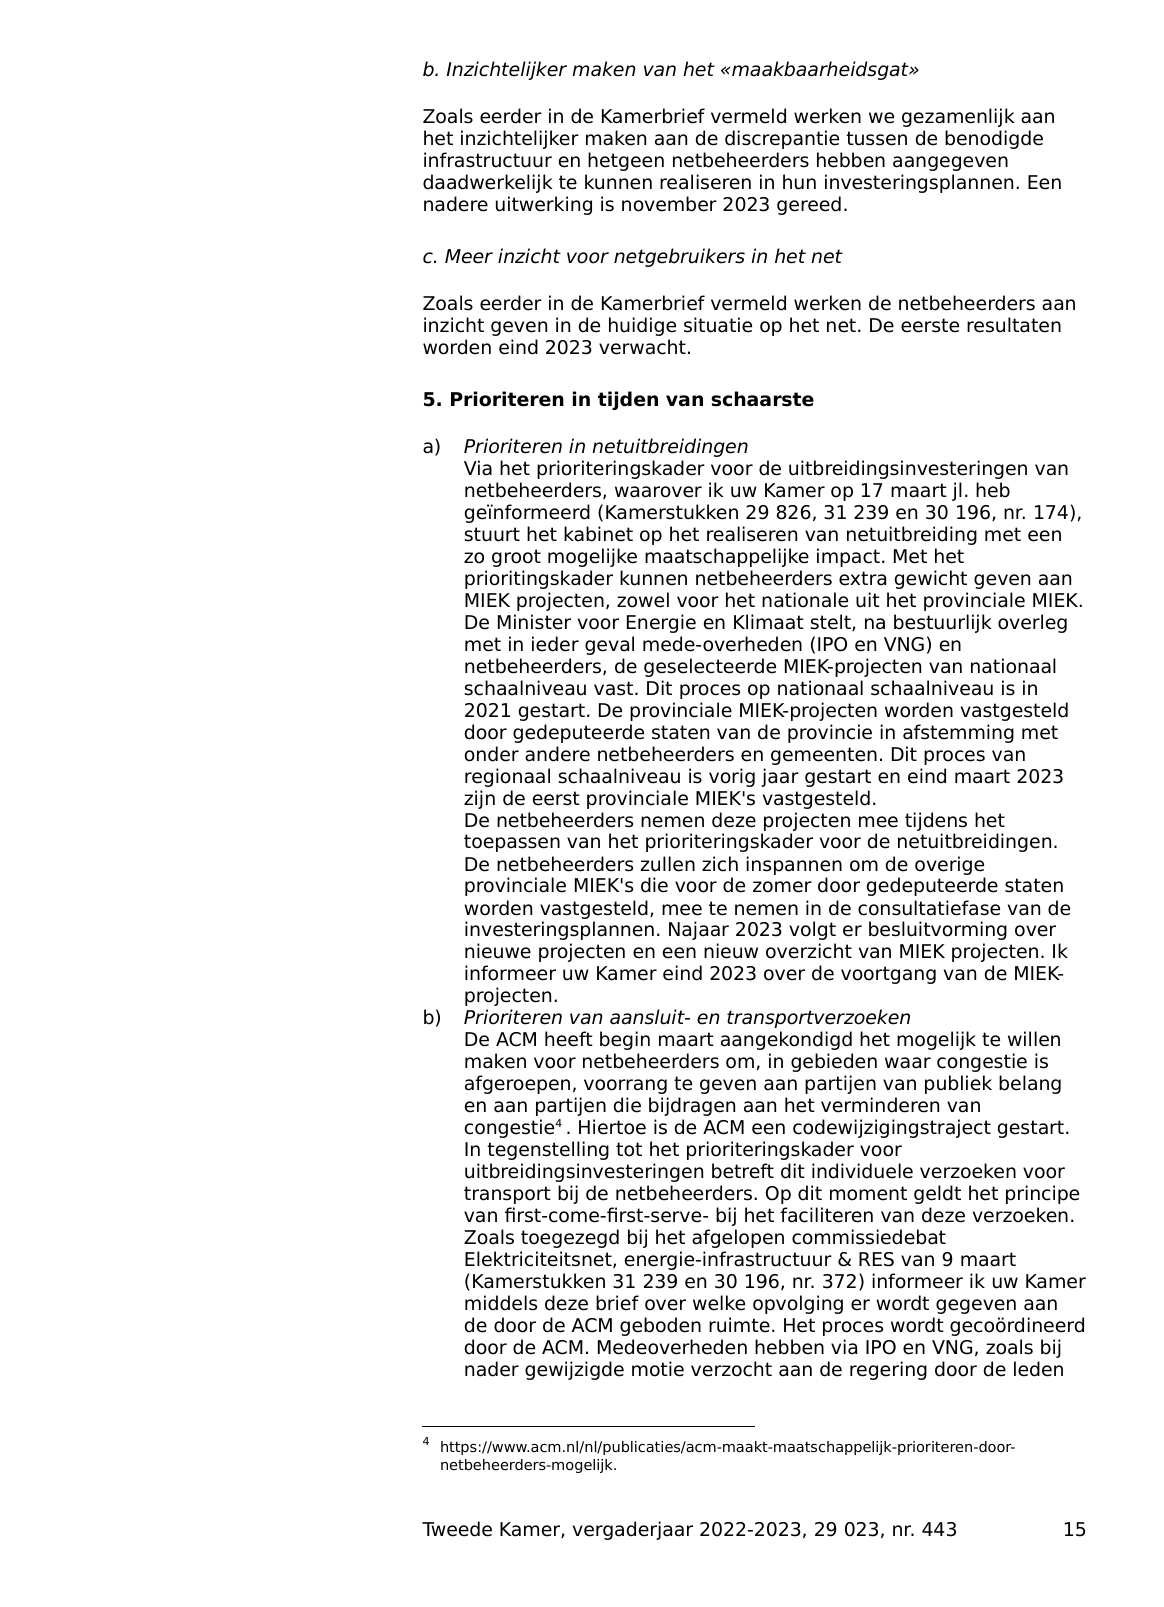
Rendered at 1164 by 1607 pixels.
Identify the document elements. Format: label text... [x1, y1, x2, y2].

text a) Prioriteren in netuitbreidingen [422, 436, 1087, 458]
subtitle b. Inzichtelijker maken van het «maakbaarheidsgat» [422, 59, 1087, 81]
text De ACM heeft begin maart aangekondigd het mogelijk te willen maken voor netbeheerders om, in gebieden waar congestie is afgeroepen, voorrang te geven aan partijen van publiek belang en aan partijen die bijdragen aan het verminderen van congestie. Hiertoe is de ACM een codewijzigingstraject gestart. In tegenstelling tot het prioriteringskader voor uitbreidingsinvesteringen betreft dit individuele verzoeken voor transport bij de netbeheerders. Op dit moment geldt het principe van first-come-first-serve- bij het faciliteren van deze verzoeken. [464, 1029, 1087, 1227]
text Zoals eerder in de Kamerbrief vermeld werken de netbeheerders aan inzicht geven in de huidige situatie op het net. De eerste resultaten worden eind 2023 verwacht. [422, 293, 1087, 359]
subtitle 5. Prioriteren in tijden van schaarste [422, 389, 1087, 411]
subtitle c. Meer inzicht voor netgebruikers in het net [422, 246, 1087, 268]
text Via het prioriteringskader voor de uitbreidingsinvesteringen van netbeheerders, waarover ik uw Kamer op 17 maart jl. heb geïnformeerd (Kamerstukken 29 826, 31 239 en 30 196, nr. 174), stuurt het kabinet op het realiseren van netuitbreiding met een zo groot mogelijke maatschappelijke impact. Met het prioritingskader kunnen netbeheerders extra gewicht geven aan MIEK projecten, zowel voor het nationale uit het provinciale MIEK. [464, 458, 1087, 612]
text Zoals toegezegd bij het afgelopen commissiedebat Elektriciteitsnet, energie-infrastructuur & RES van 9 maart (Kamerstukken 31 239 en 30 196, nr. 372) informeer ik uw Kamer middels deze brief over welke opvolging er wordt gegeven aan de door de ACM geboden ruimte. Het proces wordt gecoördineerd door de ACM. Medeoverheden hebben via IPO en VNG, zoals bij nader gewijzigde motie verzocht aan de regering door de leden [464, 1227, 1087, 1381]
text De Minister voor Energie en Klimaat stelt, na bestuurlijk overleg met in ieder geval mede-overheden (IPO en VNG) en netbeheerders, de geselecteerde MIEK-projecten van nationaal schaalniveau vast. Dit proces op nationaal schaalniveau is in 2021 gestart. De provinciale MIEK-projecten worden vastgesteld door gedeputeerde staten van de provincie in afstemming met onder andere netbeheerders en gemeenten. Dit proces van regionaal schaalniveau is vorig jaar gestart en eind maart 2023 zijn de eerst provinciale MIEK's vastgesteld. [464, 612, 1087, 809]
text b) Prioriteren van aansluit- en transportverzoeken [422, 1007, 1087, 1029]
text https://www.acm.nl/nl/publicaties/acm-maakt-maatschappelijk-prioriteren-door-netbeheerders-mogelijk. [422, 1435, 1087, 1474]
text De netbeheerders nemen deze projecten mee tijdens het toepassen van het prioriteringskader voor de netuitbreidingen. De netbeheerders zullen zich inspannen om de overige provinciale MIEK's die voor de zomer door gedeputeerde staten worden vastgesteld, mee te nemen in de consultatiefase van de investeringsplannen. Najaar 2023 volgt er besluitvorming over nieuwe projecten en een nieuw overzicht van MIEK projecten. Ik informeer uw Kamer eind 2023 over de voortgang van de MIEK-projecten. [464, 809, 1087, 1007]
text Zoals eerder in de Kamerbrief vermeld werken we gezamenlijk aan het inzichtelijker maken aan de discrepantie tussen de benodigde infrastructuur en hetgeen netbeheerders hebben aangegeven daadwerkelijk te kunnen realiseren in hun investeringsplannen. Een nadere uitwerking is november 2023 gereed. [422, 106, 1087, 216]
